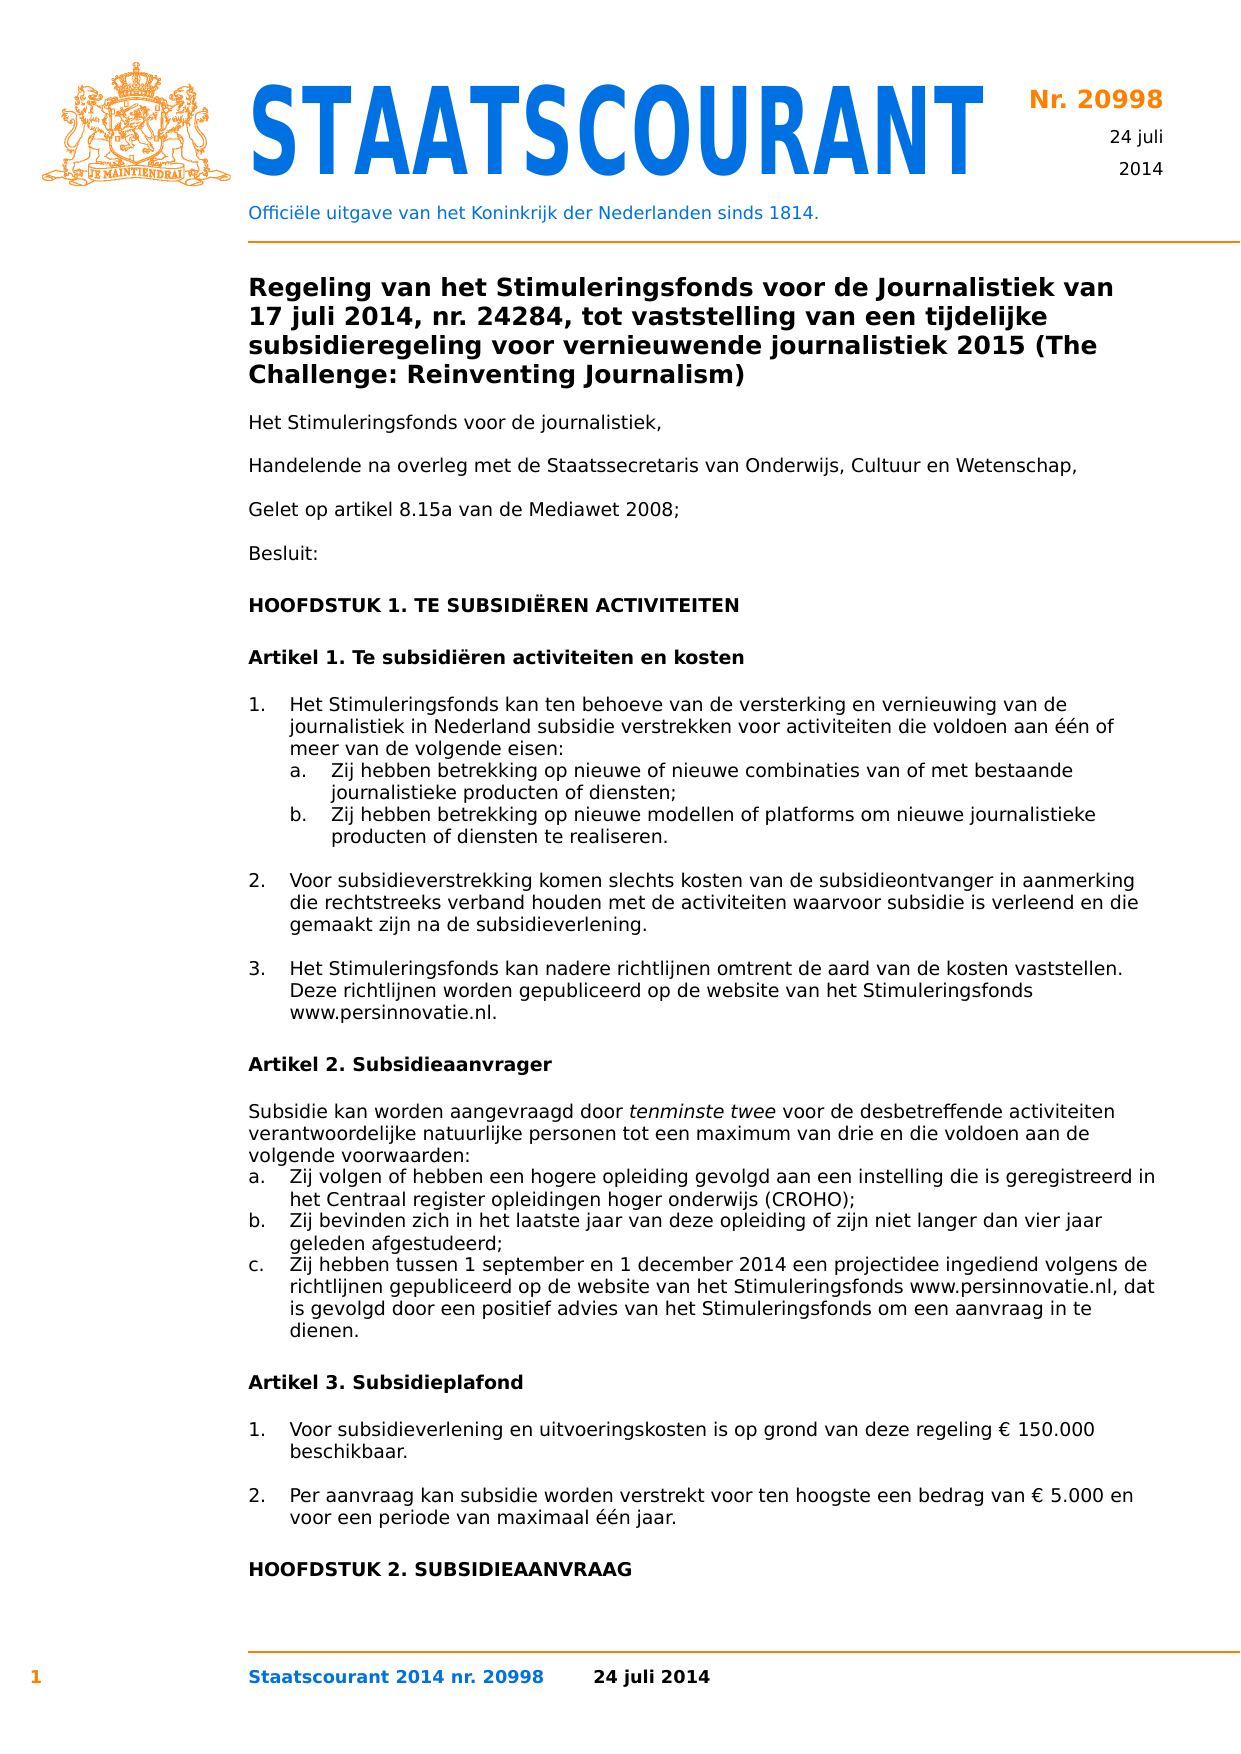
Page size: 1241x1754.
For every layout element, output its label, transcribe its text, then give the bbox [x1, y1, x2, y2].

text 2. Voor subsidieverstrekking komen slechts kosten van de subsidieontvanger in aanmerking die rechtstreeks verband houden met de activiteiten waarvoor subsidie is verleend en die gemaakt zijn na de subsidieverlening. [248, 870, 1163, 936]
table_cell 24 juli [998, 121, 1240, 153]
text a. Zij hebben betrekking op nieuwe of nieuwe combinaties van of met bestaande journalistieke producten of diensten; [289, 760, 1163, 804]
text 1. Voor subsidieverlening en uitvoeringskosten is op grond van deze regeling € 150.000 beschikbaar. [248, 1419, 1163, 1463]
text 2. Per aanvraag kan subsidie worden verstrekt voor ten hoogste een bedrag van € 5.000 en voor een periode van maximaal één jaar. [248, 1485, 1163, 1529]
text Handelende na overleg met de Staatssecretaris van Onderwijs, Cultuur en Wetenschap, [248, 455, 1163, 477]
text b. Zij hebben betrekking op nieuwe modellen of platforms om nieuwe journalistieke producten of diensten te realiseren. [289, 804, 1163, 848]
text Het Stimuleringsfonds voor de journalistiek, [248, 412, 1163, 433]
subtitle Artikel 2. Subsidieaanvrager [248, 1053, 1163, 1076]
table_cell 2014 [998, 153, 1240, 203]
text a. Zij volgen of hebben een hogere opleiding gevolgd aan een instelling die is geregistreerd in het Centraal register opleidingen hoger onderwijs (CROHO); [248, 1166, 1163, 1210]
text Besluit: [248, 543, 1163, 565]
subtitle HOOFDSTUK 1. TE SUBSIDIËREN ACTIVITEITEN [248, 595, 1163, 617]
subtitle HOOFDSTUK 2. SUBSIDIEAANVRAAG [248, 1559, 1163, 1581]
table_header STAATSCOURANT [248, 62, 998, 203]
text Gelet op artikel 8.15a van de Mediawet 2008; [248, 499, 1163, 521]
text b. Zij bevinden zich in het laatste jaar van deze opleiding of zijn niet langer dan vier jaar geleden afgestudeerd; [248, 1210, 1163, 1254]
subtitle Regeling van het Stimuleringsfonds voor de Journalistiek van 17 juli 2014, nr. 24284, tot vaststelling van een tijdelijke subsidieregeling voor vernieuwende journalistiek 2015 (The Challenge: Reinventing Journalism) [248, 273, 1163, 390]
text c. Zij hebben tussen 1 september en 1 december 2014 een projectidee ingediend volgens de richtlijnen gepubliceerd op de website van het Stimuleringsfonds www.persinnovatie.nl, dat is gevolgd door een positief advies van het Stimuleringsfonds om een aanvraag in te dienen. [248, 1254, 1163, 1342]
picture [41, 62, 231, 186]
table_header Nr. 20998 [998, 62, 1240, 121]
table_cell Officiële uitgave van het Koninkrijk der Nederlanden sinds 1814. [248, 203, 1240, 241]
text Subsidie kan worden aangevraagd door tenminste twee voor de desbetreffende activiteiten verantwoordelijke natuurlijke personen tot een maximum van drie en die voldoen aan de volgende voorwaarden: [248, 1101, 1163, 1166]
text 1. Het Stimuleringsfonds kan ten behoeve van de versterking en vernieuwing van de journalistiek in Nederland subsidie verstrekken voor activiteiten die voldoen aan één of meer van de volgende eisen: [248, 694, 1163, 760]
text 3. Het Stimuleringsfonds kan nadere richtlijnen omtrent de aard van de kosten vaststellen. Deze richtlijnen worden gepubliceerd op de website van het Stimuleringsfonds www.persinnovatie.nl. [248, 958, 1163, 1023]
subtitle Artikel 3. Subsidieplafond [248, 1372, 1163, 1394]
subtitle Artikel 1. Te subsidiëren activiteiten en kosten [248, 647, 1163, 669]
table_header [25, 62, 248, 241]
